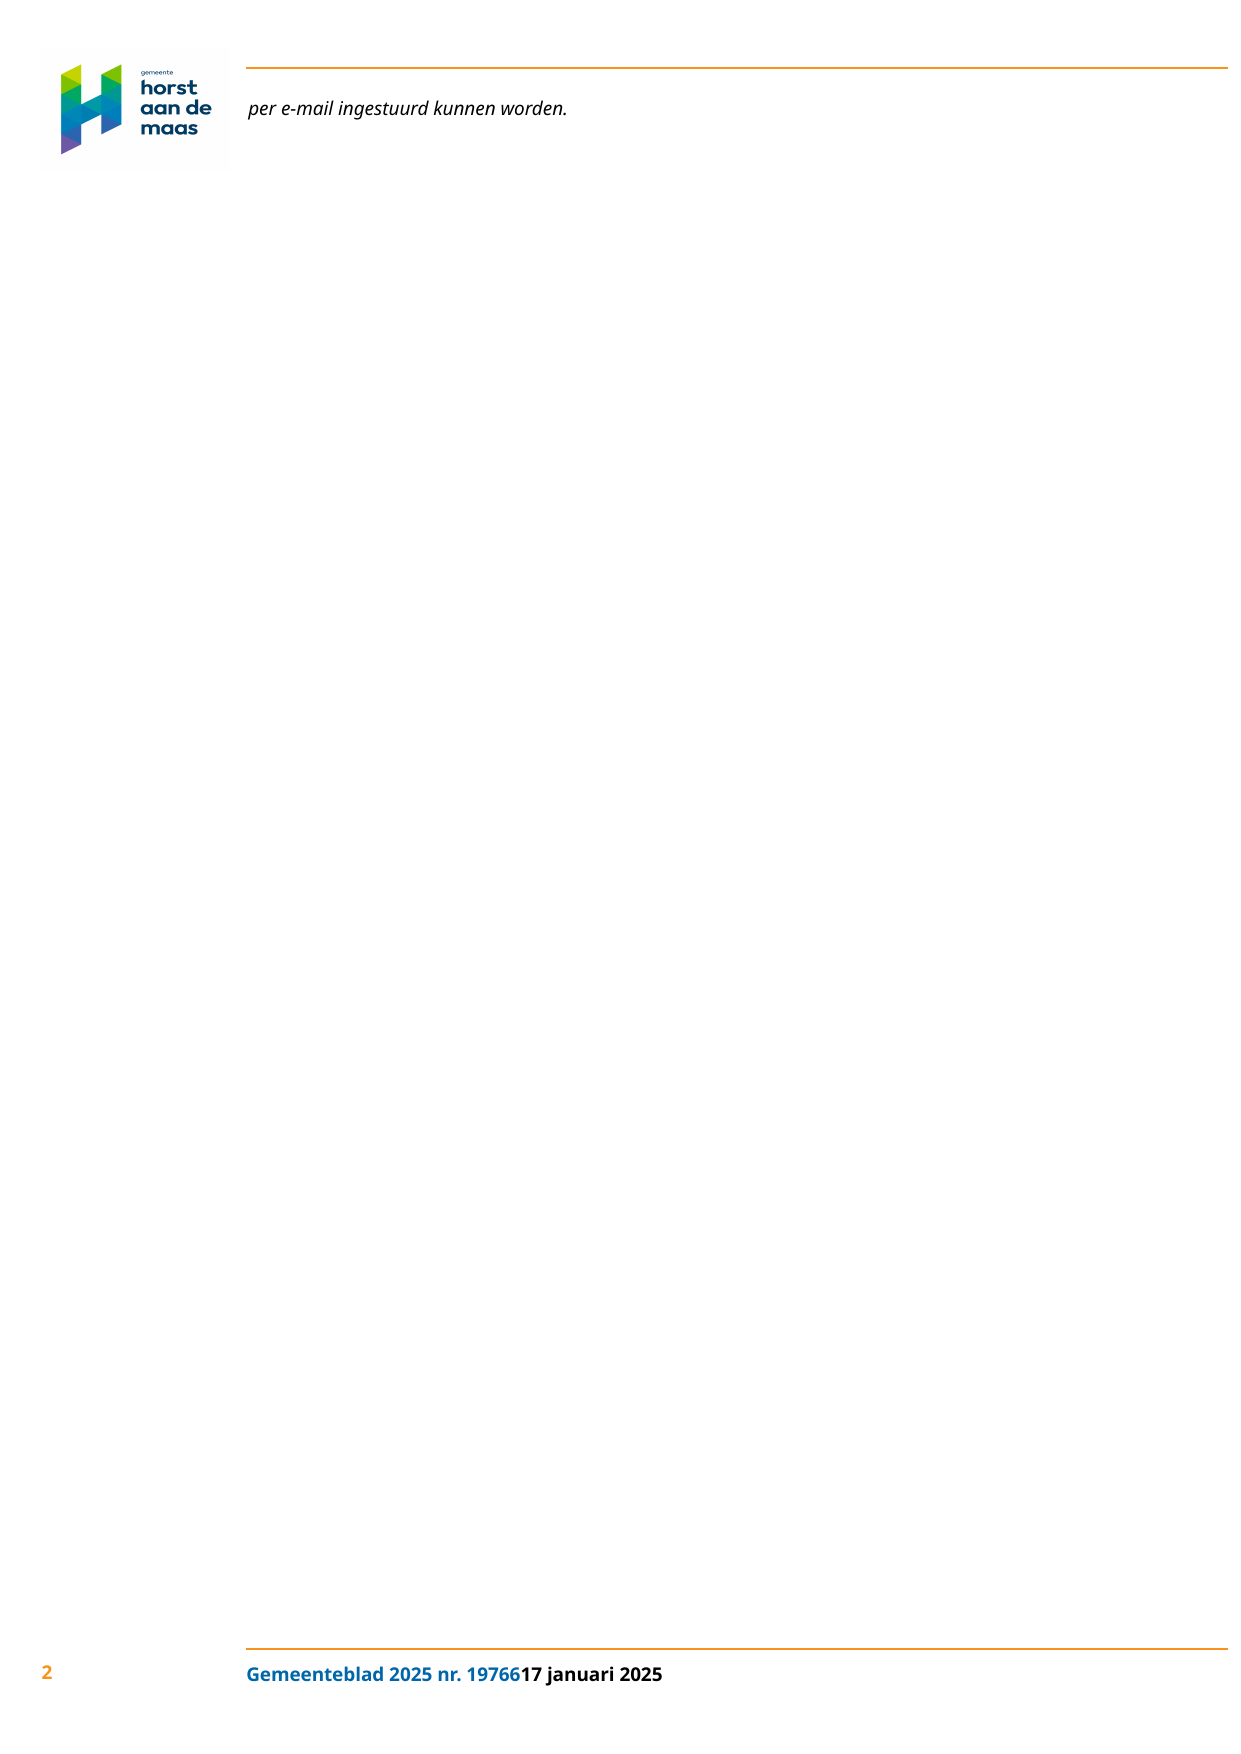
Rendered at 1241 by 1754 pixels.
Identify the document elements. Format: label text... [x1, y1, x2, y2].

text per e-mail ingestuurd kunnen worden. [248, 95, 1152, 121]
picture [41, 47, 231, 172]
